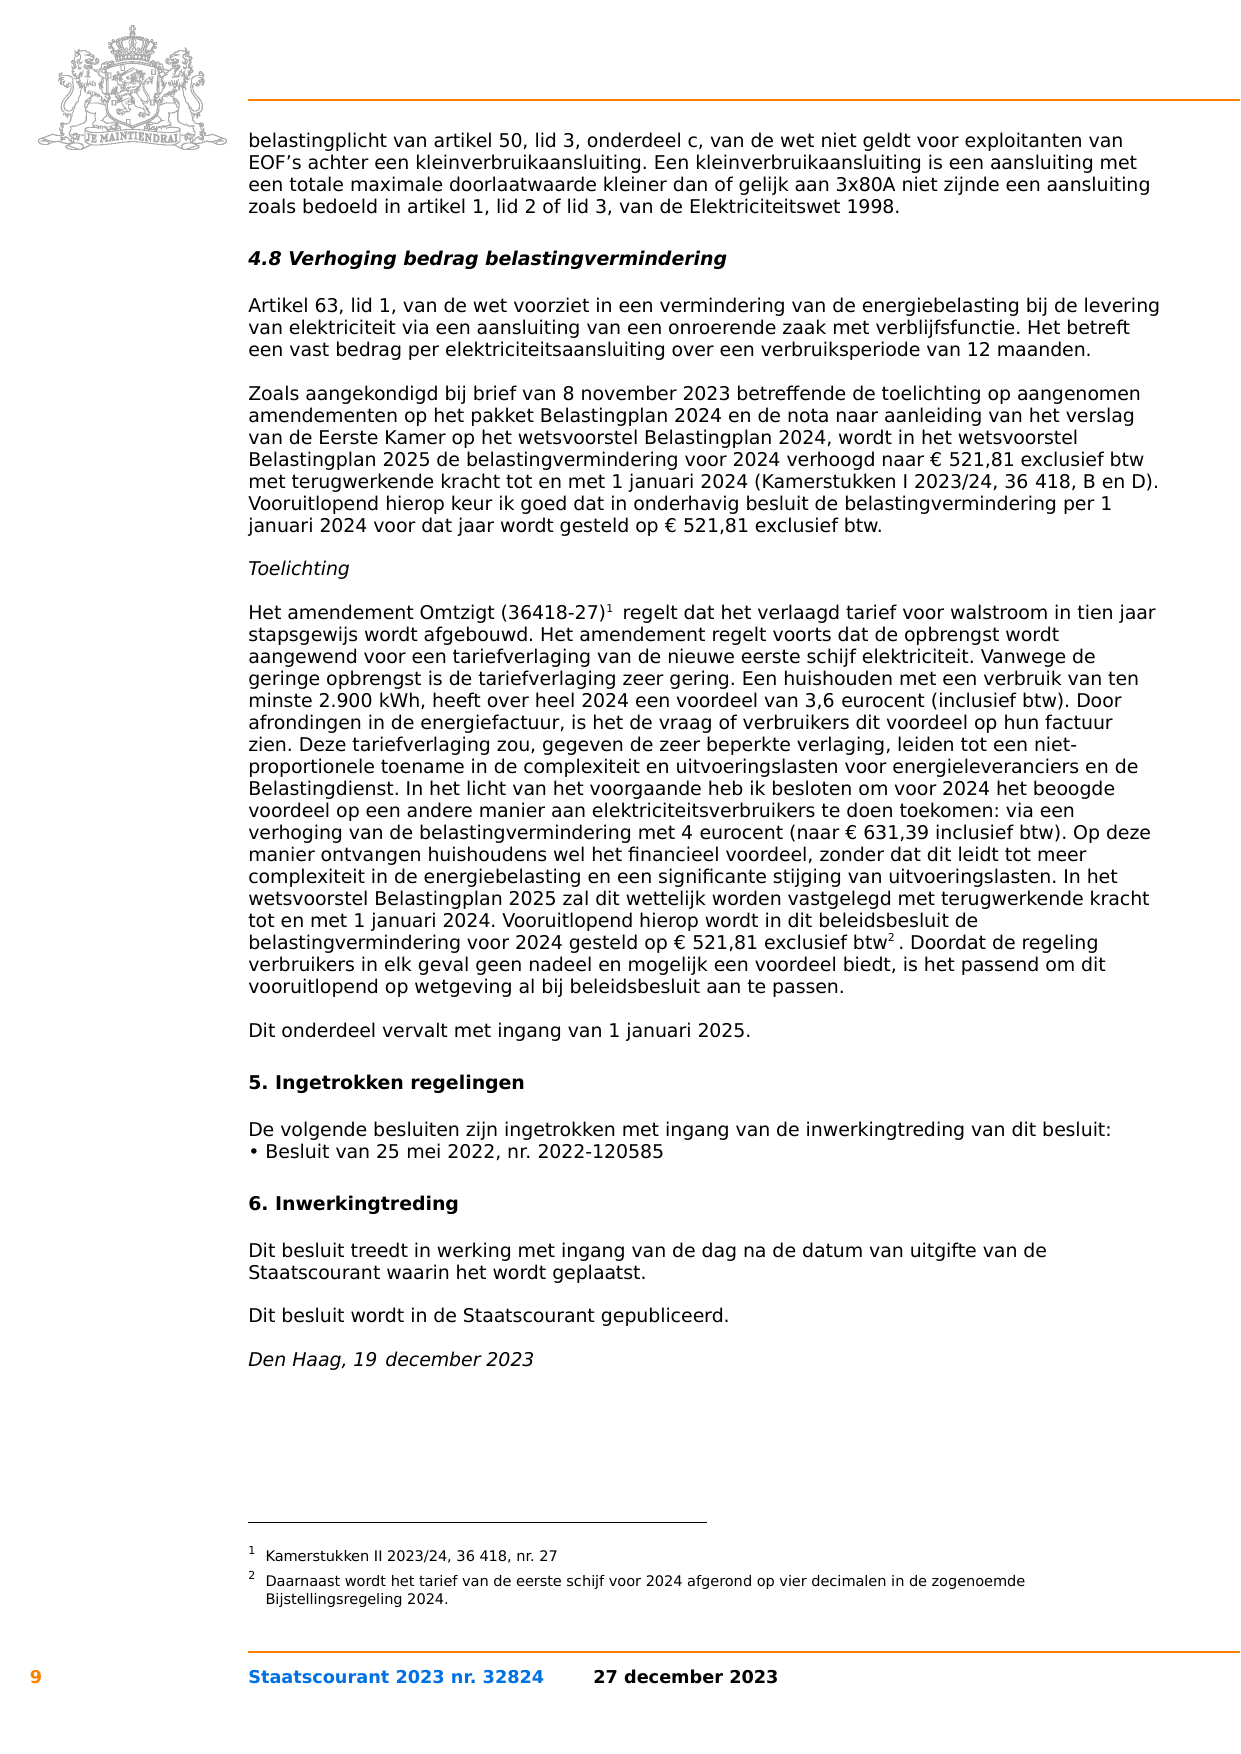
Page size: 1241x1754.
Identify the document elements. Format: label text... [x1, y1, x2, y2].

text belastingplicht van artikel 50, lid 3, onderdeel c, van de wet niet geldt voor exploitanten van EOF’s achter een kleinverbruikaansluiting. Een kleinverbruikaansluiting is een aansluiting met een totale maximale doorlaatwaarde kleiner dan of gelijk aan 3x80A niet zijnde een aansluiting zoals bedoeld in artikel 1, lid 2 of lid 3, van de Elektriciteitswet 1998. [248, 130, 1163, 218]
text Zoals aangekondigd bij brief van 8 november 2023 betreffende de toelichting op aangenomen amendementen op het pakket Belastingplan 2024 en de nota naar aanleiding van het verslag van de Eerste Kamer op het wetsvoorstel Belastingplan 2024, wordt in het wetsvoorstel Belastingplan 2025 de belastingvermindering voor 2024 verhoogd naar € 521,81 exclusief btw met terugwerkende kracht tot en met 1 januari 2024 (Kamerstukken I 2023/24, 36 418, B en D). Vooruitlopend hierop keur ik goed dat in onderhavig besluit de belastingvermindering per 1 januari 2024 voor dat jaar wordt gesteld op € 521,81 exclusief btw. [248, 383, 1163, 536]
text De volgende besluiten zijn ingetrokken met ingang van de inwerkingtreding van dit besluit: [248, 1119, 1163, 1141]
subtitle 6. Inwerkingtreding [248, 1193, 1163, 1214]
subtitle 5. Ingetrokken regelingen [248, 1072, 1163, 1094]
subtitle 4.8 Verhoging bedrag belastingvermindering [248, 248, 1163, 270]
text Dit besluit wordt in de Staatscourant gepubliceerd. [248, 1305, 1163, 1327]
text Het amendement Omtzigt (36418-27) regelt dat het verlaagd tarief voor walstroom in tien jaar stapsgewijs wordt afgebouwd. Het amendement regelt voorts dat de opbrengst wordt aangewend voor een tariefverlaging van de nieuwe eerste schijf elektriciteit. Vanwege de geringe opbrengst is de tariefverlaging zeer gering. Een huishouden met een verbruik van ten minste 2.900 kWh, heeft over heel 2024 een voordeel van 3,6 eurocent (inclusief btw). Door afrondingen in de energiefactuur, is het de vraag of verbruikers dit voordeel op hun factuur zien. Deze tariefverlaging zou, gegeven de zeer beperkte verlaging, leiden tot een niet-proportionele toename in de complexiteit en uitvoeringslasten voor energieleveranciers en de Belastingdienst. In het licht van het voorgaande heb ik besloten om voor 2024 het beoogde voordeel op een andere manier aan elektriciteitsverbruikers te doen toekomen: via een verhoging van de belastingvermindering met 4 eurocent (naar € 631,39 inclusief btw). Op deze manier ontvangen huishoudens wel het financieel voordeel, zonder dat dit leidt tot meer complexiteit in de energiebelasting en een significante stijging van uitvoeringslasten. In het wetsvoorstel Belastingplan 2025 zal dit wettelijk worden vastgelegd met terugwerkende kracht tot en met 1 januari 2024. Vooruitlopend hierop wordt in dit beleidsbesluit de belastingvermindering voor 2024 gesteld op € 521,81 exclusief btw. Doordat de regeling verbruikers in elk geval geen nadeel en mogelijk een voordeel biedt, is het passend om dit vooruitlopend op wetgeving al bij beleidsbesluit aan te passen. [248, 602, 1163, 998]
text Artikel 63, lid 1, van de wet voorziet in een vermindering van de energiebelasting bij de levering van elektriciteit via een aansluiting van een onroerende zaak met verblijfsfunctie. Het betreft een vast bedrag per elektriciteitsaansluiting over een verbruiksperiode van 12 maanden. [248, 295, 1163, 361]
text Kamerstukken II 2023/24, 36 418, nr. 27 [248, 1544, 1163, 1566]
text Dit onderdeel vervalt met ingang van 1 januari 2025. [248, 1020, 1163, 1042]
text Daarnaast wordt het tarief van de eerste schijf voor 2024 afgerond op vier decimalen in de zogenoemde Bijstellingsregeling 2024. [248, 1569, 1163, 1608]
text Dit besluit treedt in werking met ingang van de dag na de datum van uitgifte van de Staatscourant waarin het wordt geplaatst. [248, 1239, 1163, 1283]
subtitle Toelichting [248, 558, 1163, 580]
text • Besluit van 25 mei 2022, nr. 2022-120585 [248, 1141, 1163, 1163]
picture [38, 25, 227, 150]
text Den Haag, 19 december 2023 [248, 1349, 1163, 1371]
